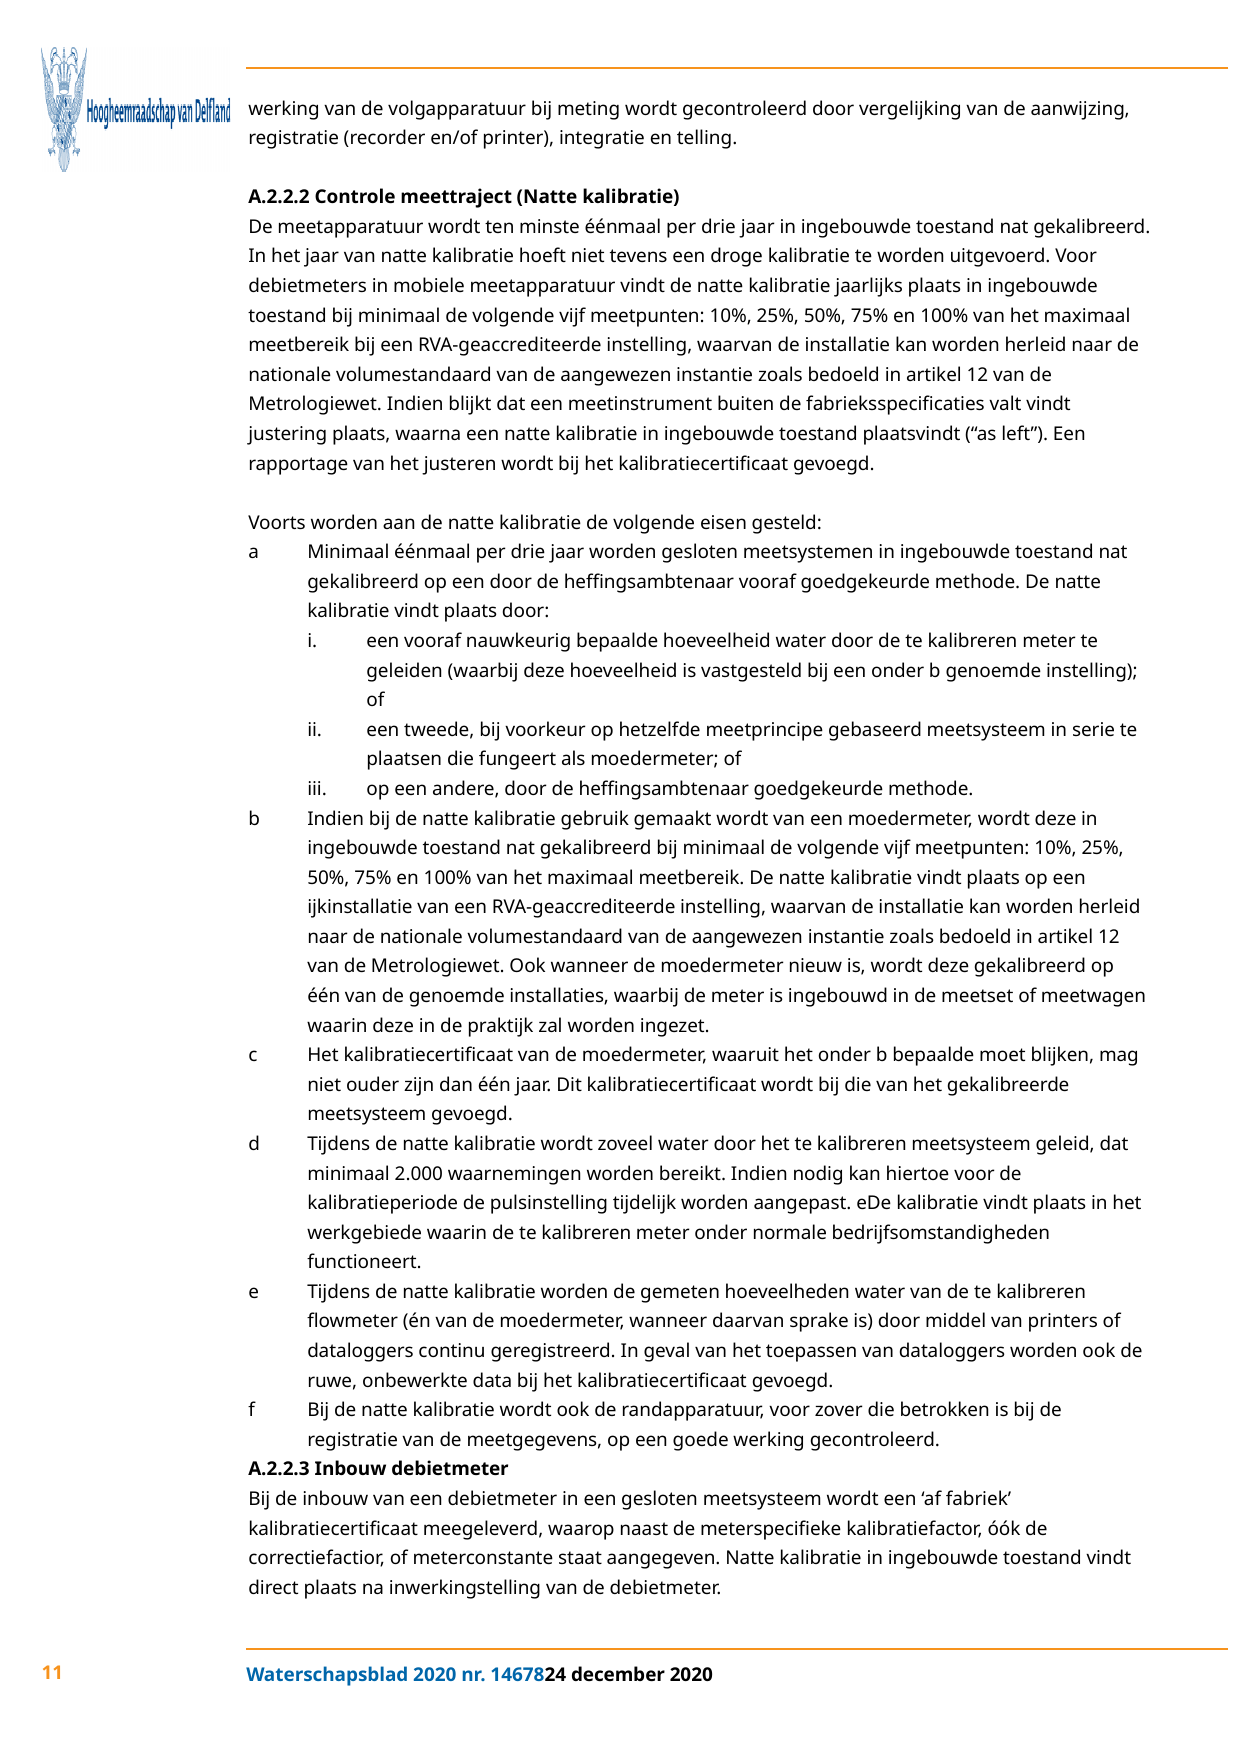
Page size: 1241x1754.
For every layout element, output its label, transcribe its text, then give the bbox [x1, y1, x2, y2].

list een tweede, bij voorkeur op hetzelfde meetprincipe gebaseerd meetsysteem in serie te plaatsen die fungeert als moedermeter; of [307, 716, 1152, 771]
list Tijdens de natte kalibratie wordt zoveel water door het te kalibreren meetsysteem geleid, dat minimaal 2.000 waarnemingen worden bereikt. Indien nodig kan hiertoe voor de kalibratieperiode de pulsinstelling tijdelijk worden aangepast. eDe kalibratie vindt plaats in het werkgebiede waarin de te kalibreren meter onder normale bedrijfsomstandigheden functioneert. [248, 1130, 1152, 1274]
list Tijdens de natte kalibratie worden de gemeten hoeveelheden water van de te kalibreren flowmeter (én van de moedermeter, wanneer daarvan sprake is) door middel van printers of dataloggers continu geregistreerd. In geval van het toepassen van dataloggers worden ook de ruwe, onbewerkte data bij het kalibratiecertificaat gevoegd. [248, 1278, 1152, 1393]
list op een andere, door de heffingsambtenaar goedgekeurde methode. [307, 775, 1152, 801]
list Indien bij de natte kalibratie gebruik gemaakt wordt van een moedermeter, wordt deze in ingebouwde toestand nat gekalibreerd bij minimaal de volgende vijf meetpunten: 10%, 25%, 50%, 75% en 100% van het maximaal meetbereik. De natte kalibratie vindt plaats op een ijkinstallatie van een RVA-geaccrediteerde instelling, waarvan de installatie kan worden herleid naar de nationale volumestandaard van de aangewezen instantie zoals bedoeld in artikel 12 van de Metrologiewet. Ook wanneer de moedermeter nieuw is, wordt deze gekalibreerd op één van de genoemde installaties, waarbij de meter is ingebouwd in de meetset of meetwagen waarin deze in de praktijk zal worden ingezet. [248, 805, 1152, 1038]
text Voorts worden aan de natte kalibratie de volgende eisen gesteld: [248, 509, 1152, 535]
text Bij de inbouw van een debietmeter in een gesloten meetsysteem wordt een ‘af fabriek’ kalibratiecertificaat meegeleverd, waarop naast de meterspecifieke kalibratiefactor, óók de correctiefactior, of meterconstante staat aangegeven. Natte kalibratie in ingebouwde toestand vindt direct plaats na inwerkingstelling van de debietmeter. [248, 1485, 1152, 1600]
text De meetapparatuur wordt ten minste éénmaal per drie jaar in ingebouwde toestand nat gekalibreerd. In het jaar van natte kalibratie hoeft niet tevens een droge kalibratie te worden uitgevoerd. Voor debietmeters in mobiele meetapparatuur vindt de natte kalibratie jaarlijks plaats in ingebouwde toestand bij minimaal de volgende vijf meetpunten: 10%, 25%, 50%, 75% en 100% van het maximaal meetbereik bij een RVA-geaccrediteerde instelling, waarvan de installatie kan worden herleid naar de nationale volumestandaard van de aangewezen instantie zoals bedoeld in artikel 12 van de Metrologiewet. Indien blijkt dat een meetinstrument buiten de fabrieksspecificaties valt vindt justering plaats, waarna een natte kalibratie in ingebouwde toestand plaatsvindt (“as left”). Een rapportage van het justeren wordt bij het kalibratiecertificaat gevoegd. [248, 213, 1152, 476]
text werking van de volgapparatuur bij meting wordt gecontroleerd door vergelijking van de aanwijzing, registratie (recorder en/of printer), integratie en telling. [248, 95, 1152, 150]
list Minimaal éénmaal per drie jaar worden gesloten meetsystemen in ingebouwde toestand nat gekalibreerd op een door de heffingsambtenaar vooraf goedgekeurde methode. De natte kalibratie vindt plaats door: [248, 538, 1152, 623]
list een vooraf nauwkeurig bepaalde hoeveelheid water door de te kalibreren meter te geleiden (waarbij deze hoeveelheid is vastgesteld bij een onder b genoemde instelling); of [307, 627, 1152, 712]
list Bij de natte kalibratie wordt ook de randapparatuur, voor zover die betrokken is bij de registratie van de meetgegevens, op een goede werking gecontroleerd. [248, 1396, 1152, 1452]
text A.2.2.2 Controle meettraject (Natte kalibratie) [248, 183, 1152, 209]
picture [41, 47, 231, 172]
list Het kalibratiecertificaat van de moedermeter, waaruit het onder b bepaalde moet blijken, mag niet ouder zijn dan één jaar. Dit kalibratiecertificaat wordt bij die van het gekalibreerde meetsysteem gevoegd. [248, 1041, 1152, 1126]
text A.2.2.3 Inbouw debietmeter [248, 1456, 1152, 1481]
